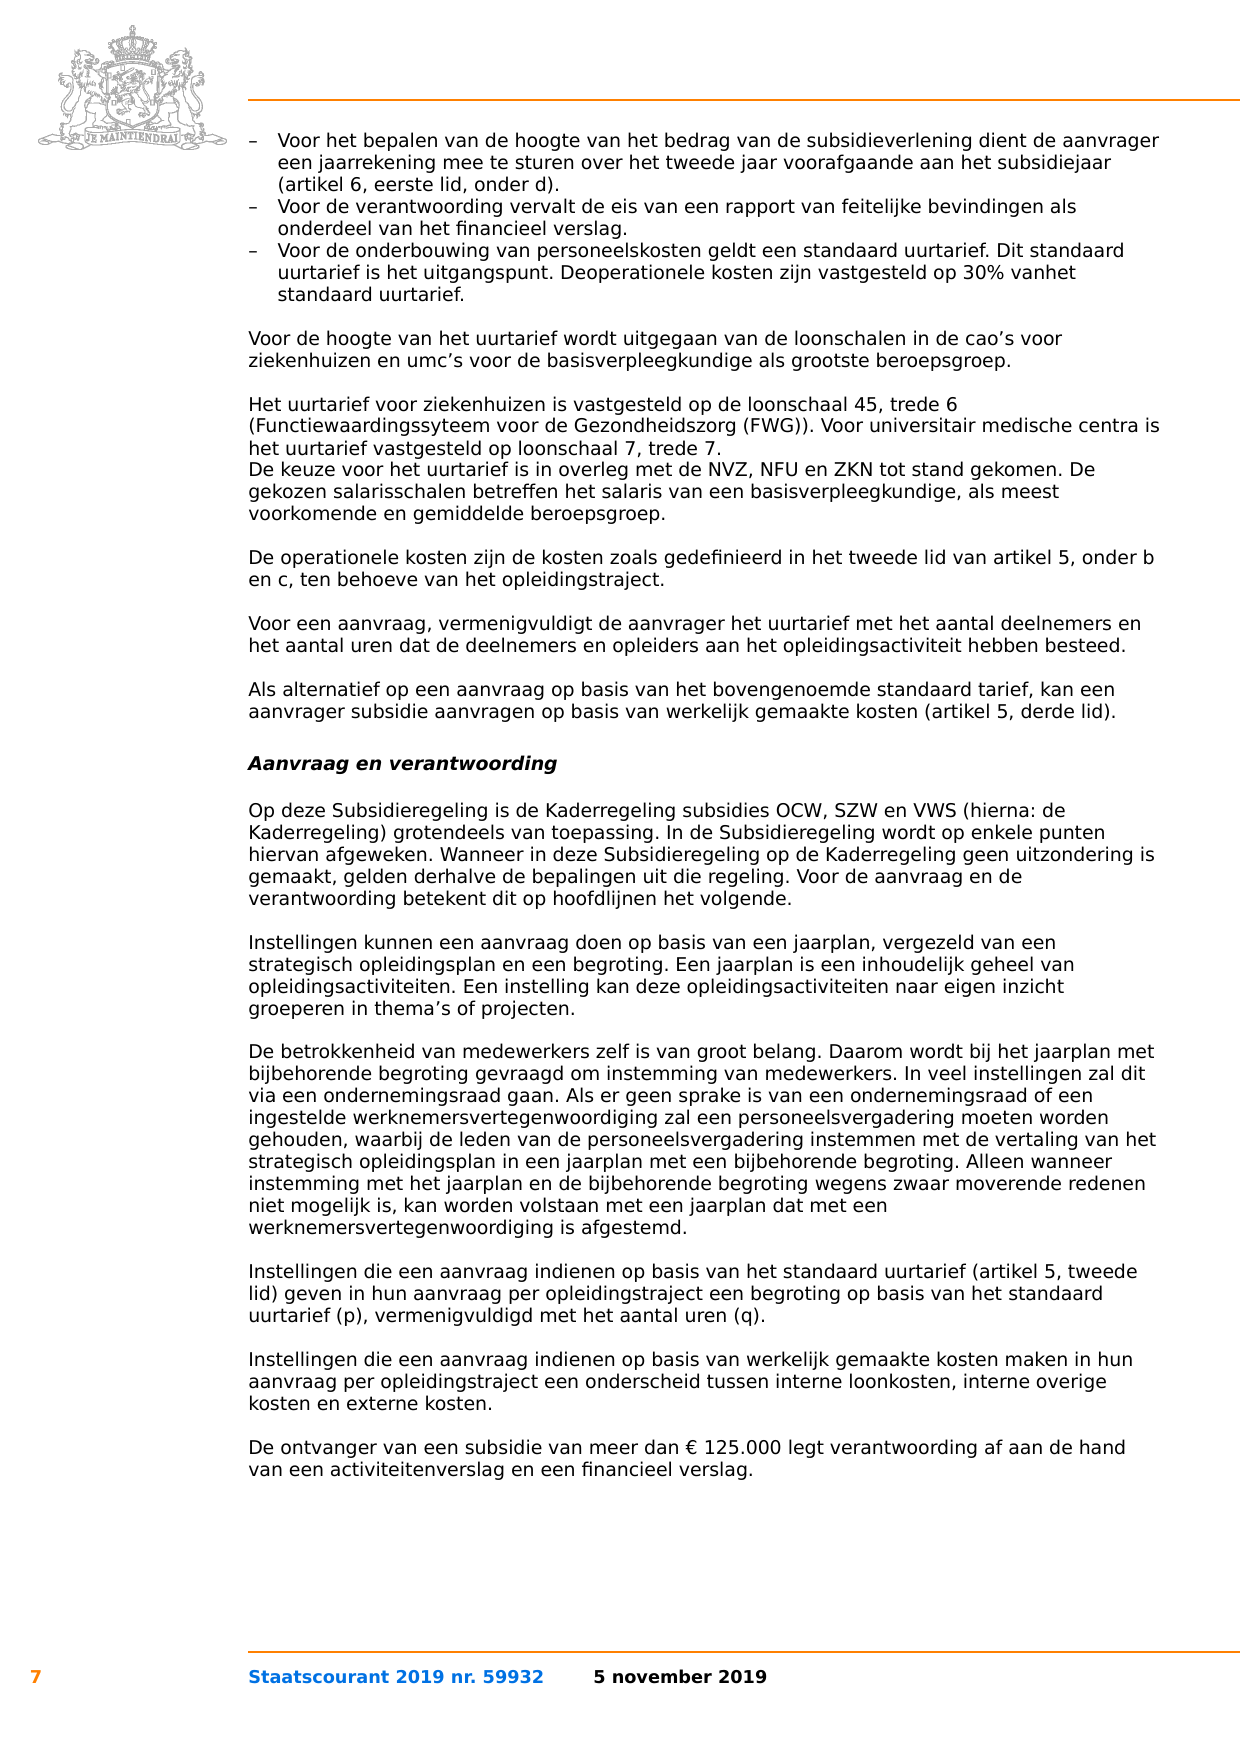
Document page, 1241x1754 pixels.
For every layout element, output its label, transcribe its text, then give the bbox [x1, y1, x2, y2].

text Instellingen die een aanvraag indienen op basis van werkelijk gemaakte kosten maken in hun aanvraag per opleidingstraject een onderscheid tussen interne loonkosten, interne overige kosten en externe kosten. [248, 1349, 1163, 1415]
text Instellingen kunnen een aanvraag doen op basis van een jaarplan, vergezeld van een strategisch opleidingsplan en een begroting. Een jaarplan is een inhoudelijk geheel van opleidingsactiviteiten. Een instelling kan deze opleidingsactiviteiten naar eigen inzicht groeperen in thema’s of projecten. [248, 932, 1163, 1019]
text Op deze Subsidieregeling is de Kaderregeling subsidies OCW, SZW en VWS (hierna: de Kaderregeling) grotendeels van toepassing. In de Subsidieregeling wordt op enkele punten hiervan afgeweken. Wanneer in deze Subsidieregeling op de Kaderregeling geen uitzondering is gemaakt, gelden derhalve de bepalingen uit die regeling. Voor de aanvraag en de verantwoording betekent dit op hoofdlijnen het volgende. [248, 800, 1163, 910]
text – Voor de onderbouwing van personeelskosten geldt een standaard uurtarief. Dit standaard uurtarief is het uitgangspunt. Deoperationele kosten zijn vastgesteld op 30% vanhet standaard uurtarief. [248, 240, 1163, 306]
text – Voor de verantwoording vervalt de eis van een rapport van feitelijke bevindingen als onderdeel van het financieel verslag. [248, 196, 1163, 240]
text De ontvanger van een subsidie van meer dan € 125.000 legt verantwoording af aan de hand van een activiteitenverslag en een financieel verslag. [248, 1437, 1163, 1481]
picture [38, 25, 227, 150]
text Het uurtarief voor ziekenhuizen is vastgesteld op de loonschaal 45, trede 6 (Functiewaardingssyteem voor de Gezondheidszorg (FWG)). Voor universitair medische centra is het uurtarief vastgesteld op loonschaal 7, trede 7. [248, 393, 1163, 459]
text Voor een aanvraag, vermenigvuldigt de aanvrager het uurtarief met het aantal deelnemers en het aantal uren dat de deelnemers en opleiders aan het opleidingsactiviteit hebben besteed. [248, 613, 1163, 657]
text De keuze voor het uurtarief is in overleg met de NVZ, NFU en ZKN tot stand gekomen. De gekozen salarisschalen betreffen het salaris van een basisverpleegkundige, als meest voorkomende en gemiddelde beroepsgroep. [248, 459, 1163, 525]
text Als alternatief op een aanvraag op basis van het bovengenoemde standaard tarief, kan een aanvrager subsidie aanvragen op basis van werkelijk gemaakte kosten (artikel 5, derde lid). [248, 679, 1163, 723]
text Voor de hoogte van het uurtarief wordt uitgegaan van de loonschalen in de cao’s voor ziekenhuizen en umc’s voor de basisverpleegkundige als grootste beroepsgroep. [248, 328, 1163, 372]
text De betrokkenheid van medewerkers zelf is van groot belang. Daarom wordt bij het jaarplan met bijbehorende begroting gevraagd om instemming van medewerkers. In veel instellingen zal dit via een ondernemingsraad gaan. Als er geen sprake is van een ondernemingsraad of een ingestelde werknemersvertegenwoordiging zal een personeelsvergadering moeten worden gehouden, waarbij de leden van de personeelsvergadering instemmen met de vertaling van het strategisch opleidingsplan in een jaarplan met een bijbehorende begroting. Alleen wanneer instemming met het jaarplan en de bijbehorende begroting wegens zwaar moverende redenen niet mogelijk is, kan worden volstaan met een jaarplan dat met een werknemersvertegenwoordiging is afgestemd. [248, 1041, 1163, 1239]
text De operationele kosten zijn de kosten zoals gedefinieerd in het tweede lid van artikel 5, onder b en c, ten behoeve van het opleidingstraject. [248, 547, 1163, 591]
text Instellingen die een aanvraag indienen op basis van het standaard uurtarief (artikel 5, tweede lid) geven in hun aanvraag per opleidingstraject een begroting op basis van het standaard uurtarief (p), vermenigvuldigd met het aantal uren (q). [248, 1261, 1163, 1327]
subtitle Aanvraag en verantwoording [248, 753, 1163, 775]
text – Voor het bepalen van de hoogte van het bedrag van de subsidieverlening dient de aanvrager een jaarrekening mee te sturen over het tweede jaar voorafgaande aan het subsidiejaar (artikel 6, eerste lid, onder d). [248, 130, 1163, 196]
